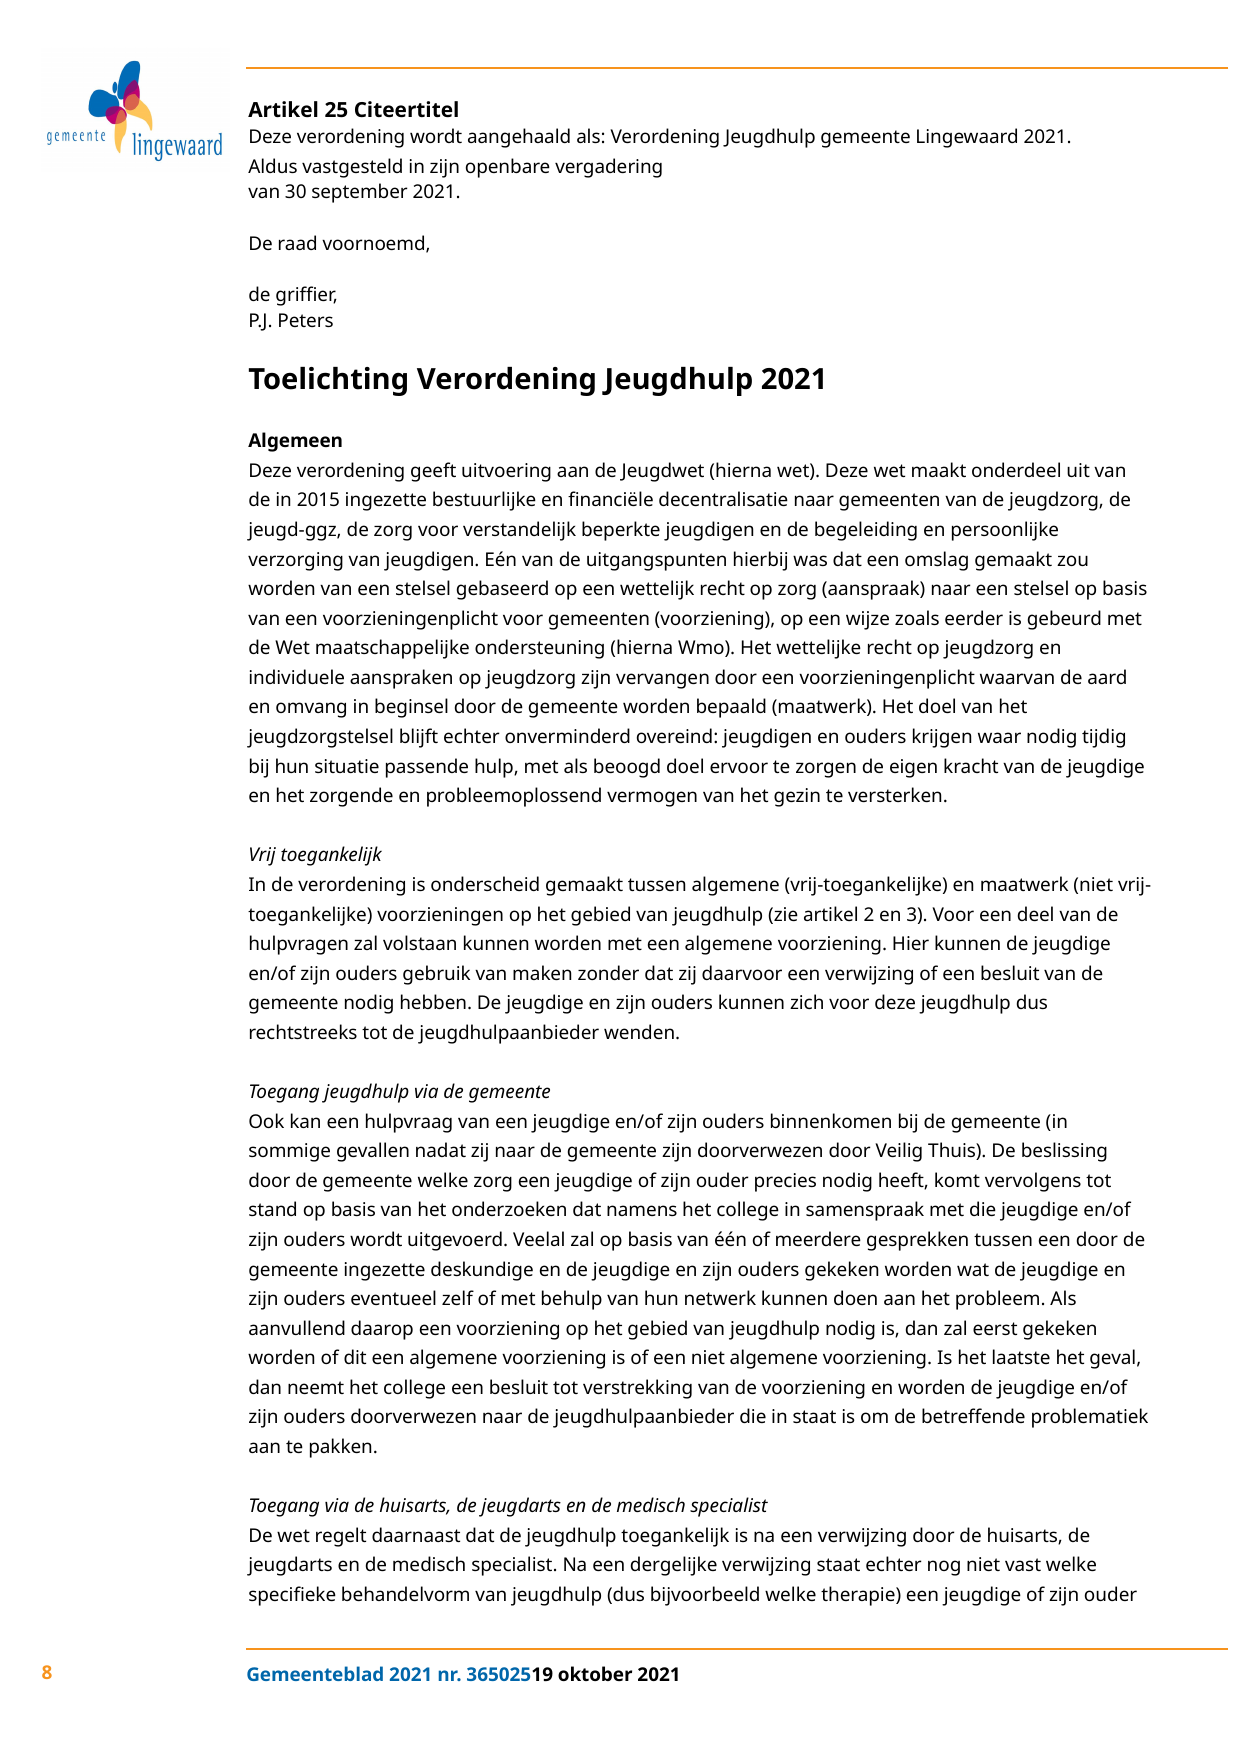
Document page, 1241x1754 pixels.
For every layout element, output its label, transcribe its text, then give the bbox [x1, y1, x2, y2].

text In de verordening is onderscheid gemaakt tussen algemene (vrij-toegankelijke) en maatwerk (niet vrij-toegankelijke) voorzieningen op het gebied van jeugdhulp (zie artikel 2 en 3). Voor een deel van de hulpvragen zal volstaan kunnen worden met een algemene voorziening. Hier kunnen de jeugdige en/of zijn ouders gebruik van maken zonder dat zij daarvoor een verwijzing of een besluit van de gemeente nodig hebben. De jeugdige en zijn ouders kunnen zich voor deze jeugdhulp dus rechtstreeks tot de jeugdhulpaanbieder wenden. [248, 871, 1152, 1045]
text Toelichting Verordening Jeugdhulp 2021 [248, 359, 1152, 398]
text Deze verordening wordt aangehaald als: Verordening Jeugdhulp gemeente Lingewaard 2021. [248, 123, 1152, 149]
text Toegang jeugdhulp via de gemeente [248, 1078, 1152, 1104]
text Aldus vastgesteld in zijn openbare vergadering [248, 153, 1152, 178]
text Artikel 25 Citeertitel [248, 95, 1152, 123]
text De wet regelt daarnaast dat de jeugdhulp toegankelijk is na een verwijzing door de huisarts, de jeugdarts en de medisch specialist. Na een dergelijke verwijzing staat echter nog niet vast welke specifieke behandelvorm van jeugdhulp (dus bijvoorbeeld welke therapie) een jeugdige of zijn ouder [248, 1522, 1152, 1607]
text Toegang via de huisarts, de jeugdarts en de medisch specialist [248, 1492, 1152, 1518]
text Vrij toegankelijk [248, 842, 1152, 867]
text de griffier, [248, 281, 1152, 307]
text Deze verordening geeft uitvoering aan de Jeugdwet (hierna wet). Deze wet maakt onderdeel uit van de in 2015 ingezette bestuurlijke en financiële decentralisatie naar gemeenten van de jeugdzorg, de jeugd-ggz, de zorg voor verstandelijk beperkte jeugdigen en de begeleiding en persoonlijke verzorging van jeugdigen. Eén van de uitgangspunten hierbij was dat een omslag gemaakt zou worden van een stelsel gebaseerd op een wettelijk recht op zorg (aanspraak) naar een stelsel op basis van een voorzieningenplicht voor gemeenten (voorziening), op een wijze zoals eerder is gebeurd met de Wet maatschappelijke ondersteuning (hierna Wmo). Het wettelijke recht op jeugdzorg en individuele aanspraken op jeugdzorg zijn vervangen door een voorzieningenplicht waarvan de aard en omvang in beginsel door de gemeente worden bepaald (maatwerk). Het doel van het jeugdzorgstelsel blijft echter onverminderd overeind: jeugdigen en ouders krijgen waar nodig tijdig bij hun situatie passende hulp, met als beoogd doel ervoor te zorgen de eigen kracht van de jeugdige en het zorgende en probleemoplossend vermogen van het gezin te versterken. [248, 457, 1152, 808]
text Algemeen [248, 427, 1152, 453]
text van 30 september 2021. [248, 178, 1152, 204]
text De raad voornoemd, [248, 230, 1152, 256]
text P.J. Peters [248, 307, 1152, 333]
picture [41, 47, 231, 172]
text Ook kan een hulpvraag van een jeugdige en/of zijn ouders binnenkomen bij de gemeente (in sommige gevallen nadat zij naar de gemeente zijn doorverwezen door Veilig Thuis). De beslissing door de gemeente welke zorg een jeugdige of zijn ouder precies nodig heeft, komt vervolgens tot stand op basis van het onderzoeken dat namens het college in samenspraak met die jeugdige en/of zijn ouders wordt uitgevoerd. Veelal zal op basis van één of meerdere gesprekken tussen een door de gemeente ingezette deskundige en de jeugdige en zijn ouders gekeken worden wat de jeugdige en zijn ouders eventueel zelf of met behulp van hun netwerk kunnen doen aan het probleem. Als aanvullend daarop een voorziening op het gebied van jeugdhulp nodig is, dan zal eerst gekeken worden of dit een algemene voorziening is of een niet algemene voorziening. Is het laatste het geval, dan neemt het college een besluit tot verstrekking van de voorziening en worden de jeugdige en/of zijn ouders doorverwezen naar de jeugdhulpaanbieder die in staat is om de betreffende problematiek aan te pakken. [248, 1108, 1152, 1459]
